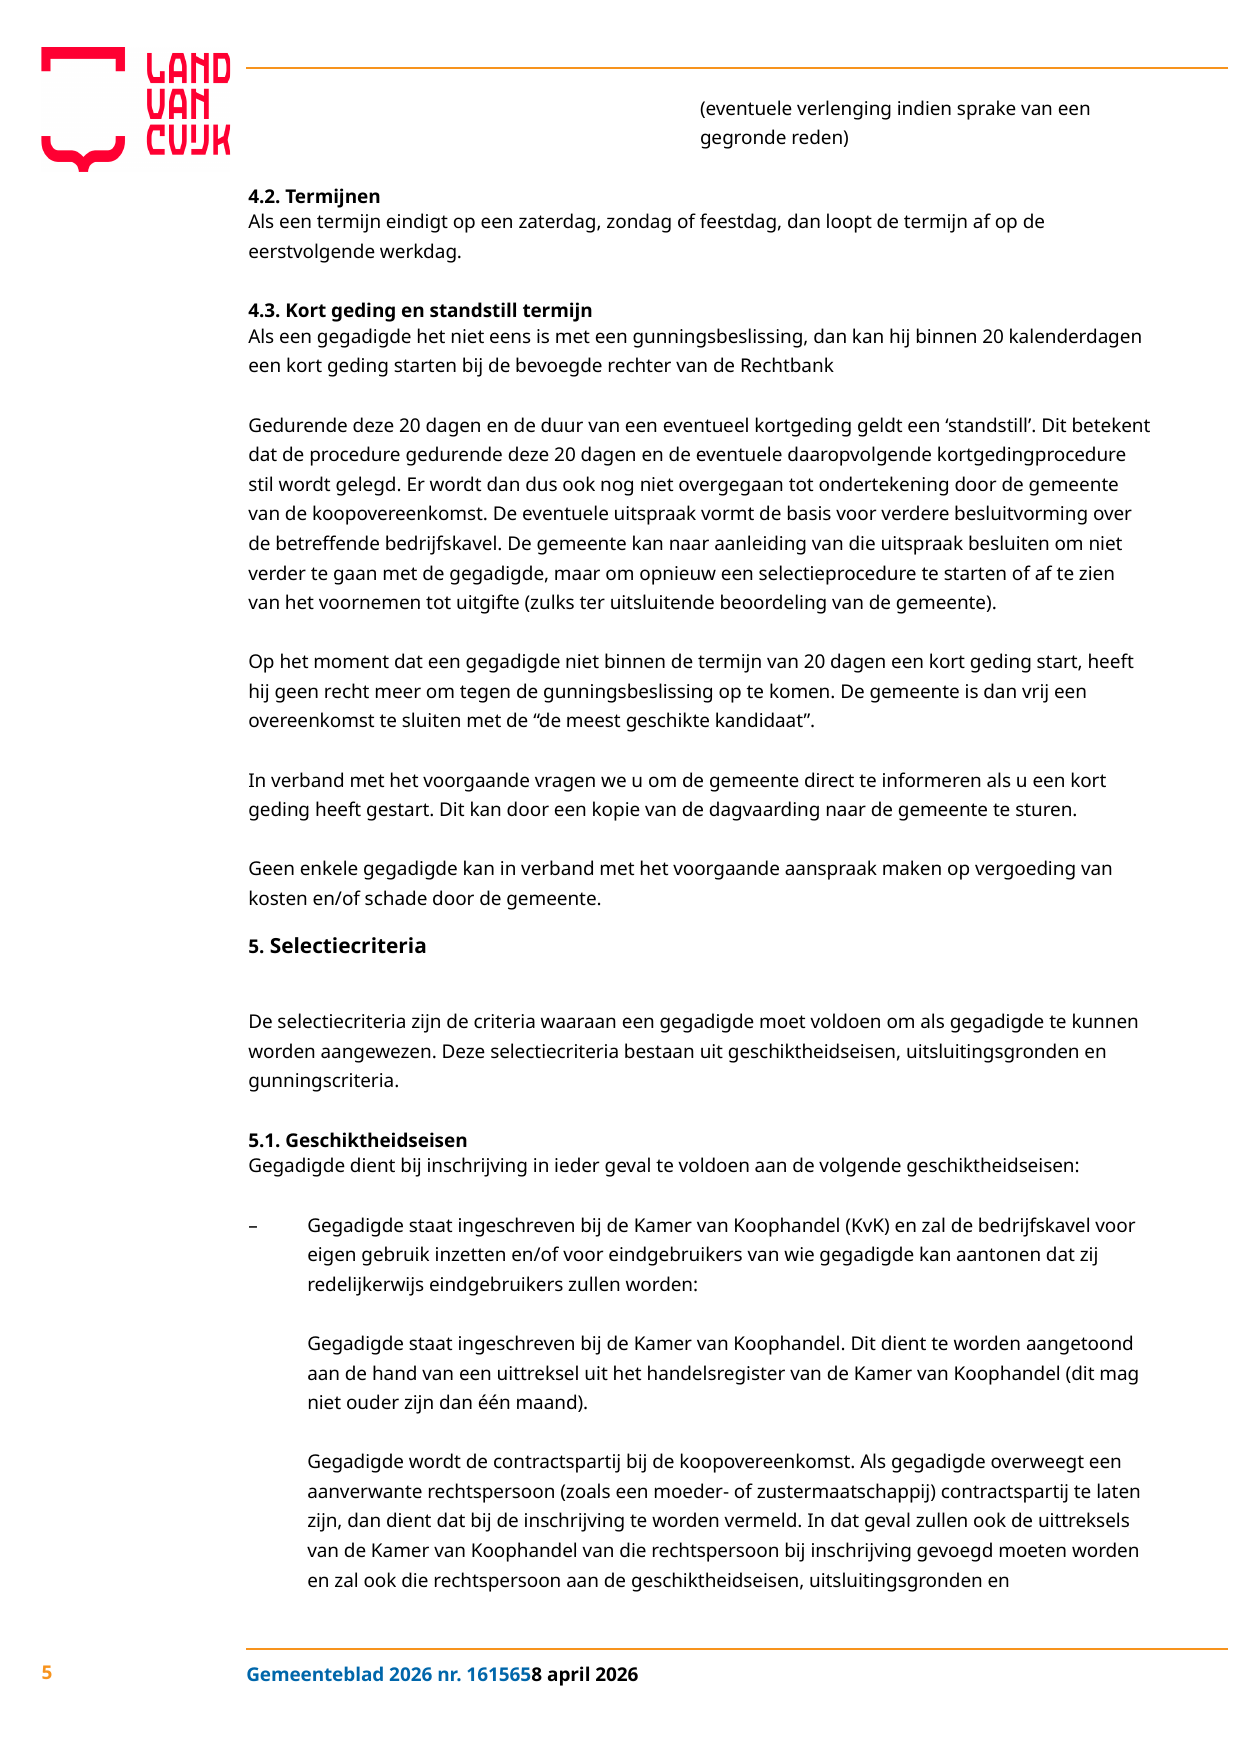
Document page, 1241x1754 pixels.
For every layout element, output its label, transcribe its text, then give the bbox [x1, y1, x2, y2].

text 4.2. Termijnen [248, 183, 1152, 209]
text 4.3. Kort geding en standstill termijn [248, 297, 1152, 323]
text In verband met het voorgaande vragen we u om de gemeente direct te informeren als u een kort geding heeft gestart. Dit kan door een kopie van de dagvaarding naar de gemeente te sturen. [248, 767, 1152, 822]
table_cell [248, 95, 700, 150]
text Als een gegadigde het niet eens is met een gunningsbeslissing, dan kan hij binnen 20 kalenderdagen een kort geding starten bij de bevoegde rechter van de Rechtbank [248, 323, 1152, 378]
text 5.1. Geschiktheidseisen [248, 1127, 1152, 1153]
list Gegadigde wordt de contractspartij bij de koopovereenkomst. Als gegadigde overweegt een aanverwante rechtspersoon (zoals een moeder- of zustermaatschappij) contractspartij te laten zijn, dan dient dat bij de inschrijving te worden vermeld. In dat geval zullen ook de uittreksels van de Kamer van Koophandel van die rechtspersoon bij inschrijving gevoegd moeten worden en zal ook die rechtspersoon aan de geschiktheidseisen, uitsluitingsgronden en [248, 1448, 1152, 1592]
text Geen enkele gegadigde kan in verband met het voorgaande aanspraak maken op vergoeding van kosten en/of schade door de gemeente. [248, 856, 1152, 911]
text Gegadigde dient bij inschrijving in ieder geval te voldoen aan de volgende geschiktheidseisen: [248, 1153, 1152, 1178]
text 5. Selectiecriteria [248, 931, 1152, 959]
picture [41, 47, 231, 172]
text De selectiecriteria zijn de criteria waaraan een gegadigde moet voldoen om als gegadigde te kunnen worden aangewezen. Deze selectiecriteria bestaan uit geschiktheidseisen, uitsluitingsgronden en gunningscriteria. [248, 1008, 1152, 1093]
text Op het moment dat een gegadigde niet binnen de termijn van 20 dagen een kort geding start, heeft hij geen recht meer om tegen de gunningsbeslissing op te komen. De gemeente is dan vrij een overeenkomst te sluiten met de “de meest geschikte kandidaat”. [248, 648, 1152, 733]
text Als een termijn eindigt op een zaterdag, zondag of feestdag, dan loopt de termijn af op de eerstvolgende werkdag. [248, 209, 1152, 264]
text Gedurende deze 20 dagen en de duur van een eventueel kortgeding geldt een ‘standstill’. Dit betekent dat de procedure gedurende deze 20 dagen en de eventuele daaropvolgende kortgedingprocedure stil wordt gelegd. Er wordt dan dus ook nog niet overgegaan tot ondertekening door de gemeente van de koopovereenkomst. De eventuele uitspraak vormt de basis voor verdere besluitvorming over de betreffende bedrijfskavel. De gemeente kan naar aanleiding van die uitspraak besluiten om niet verder te gaan met de gegadigde, maar om opnieuw een selectieprocedure te starten of af te zien van het voornemen tot uitgifte (zulks ter uitsluitende beoordeling van de gemeente). [248, 412, 1152, 615]
table_cell (eventuele verlenging indien sprake van een gegronde reden) [700, 95, 1152, 150]
list Gegadigde staat ingeschreven bij de Kamer van Koophandel. Dit dient te worden aangetoond aan de hand van een uittreksel uit het handelsregister van de Kamer van Koophandel (dit mag niet ouder zijn dan één maand). [248, 1330, 1152, 1415]
list Gegadigde staat ingeschreven bij de Kamer van Koophandel (KvK) en zal de bedrijfskavel voor eigen gebruik inzetten en/of voor eindgebruikers van wie gegadigde kan aantonen dat zij redelijkerwijs eindgebruikers zullen worden: [248, 1212, 1152, 1297]
